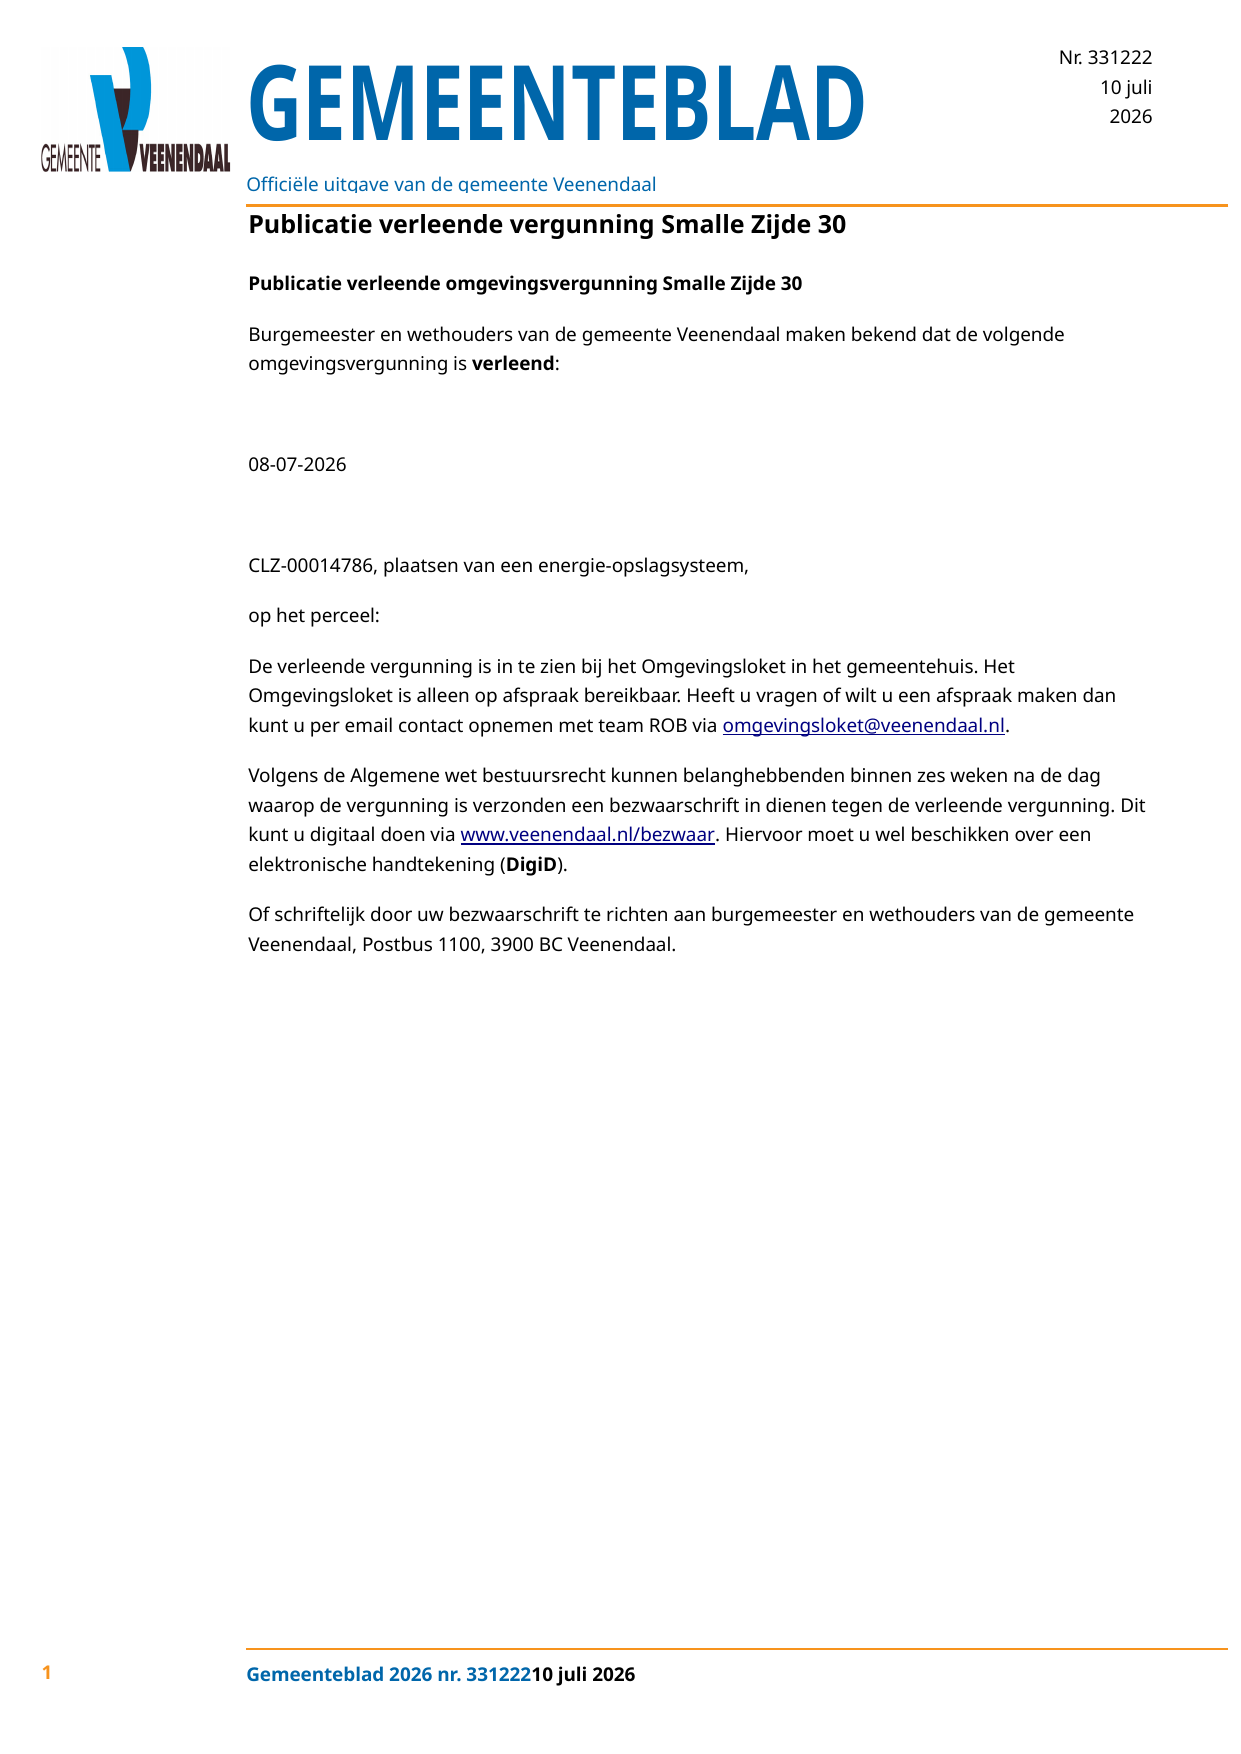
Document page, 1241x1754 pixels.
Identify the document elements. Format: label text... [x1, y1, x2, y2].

text Volgens de Algemene wet bestuursrecht kunnen belanghebbenden binnen zes weken na de dag waarop de vergunning is verzonden een bezwaarschrift in dienen tegen de verleende vergunning. Dit kunt u digitaal doen via www.veenendaal.nl/bezwaar. Hiervoor moet u wel beschikken over een elektronische handtekening (DigiD). [248, 762, 1152, 877]
text Publicatie verleende omgevingsvergunning Smalle Zijde 30 [248, 270, 1152, 296]
picture [41, 47, 130, 172]
text De verleende vergunning is in te zien bij het Omgevingsloket in het gemeentehuis. Het Omgevingsloket is alleen op afspraak bereikbaar. Heeft u vragen of wilt u een afspraak maken dan kunt u per email contact opnemen met team ROB via omgevingsloket@veenendaal.nl. [248, 653, 1152, 738]
text Publicatie verleende vergunning Smalle Zijde 30 [248, 207, 1152, 241]
text 08-07-2026 [248, 451, 1152, 477]
text Of schriftelijk door uw bezwaarschrift te richten aan burgemeester en wethouders van de gemeente Veenendaal, Postbus 1100, 3900 BC Veenendaal. [248, 902, 1152, 957]
text op het perceel: [248, 602, 1152, 628]
picture [123, 47, 231, 172]
text Burgemeester en wethouders van de gemeente Veenendaal maken bekend dat de volgende omgevingsvergunning is verleend: [248, 321, 1152, 376]
text CLZ-00014786, plaatsen van een energie-opslagsysteem, [248, 552, 1152, 578]
